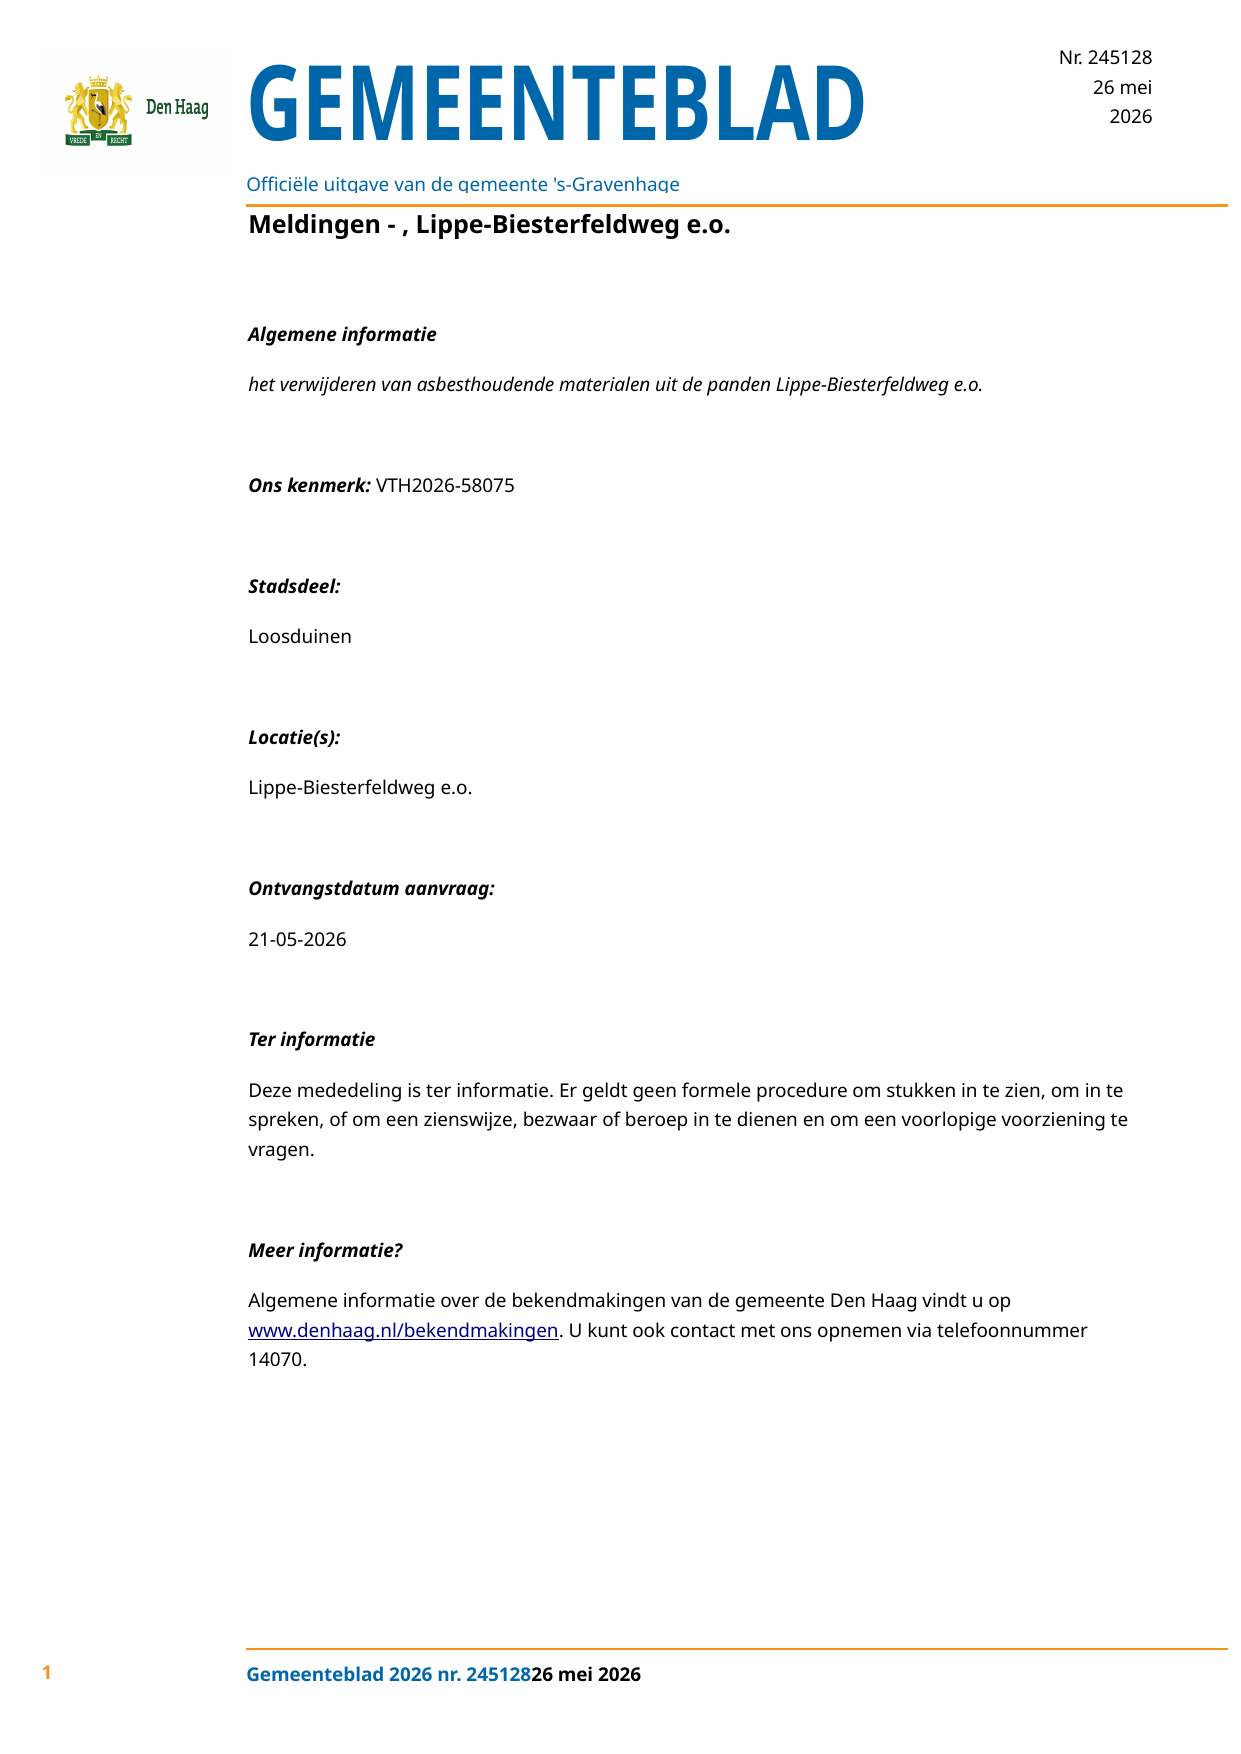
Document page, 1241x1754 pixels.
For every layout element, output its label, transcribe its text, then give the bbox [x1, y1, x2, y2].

text Ter informatie [248, 1027, 1152, 1052]
text Algemene informatie [248, 321, 1152, 346]
text Locatie(s): [248, 724, 1152, 750]
text Ontvangstdatum aanvraag: [248, 875, 1152, 901]
text het verwijderen van asbesthoudende materialen uit de panden Lippe-Biesterfeldweg e.o. [248, 371, 1152, 397]
text Stadsdeel: [248, 573, 1152, 598]
text Meldingen - , Lippe-Biesterfeldweg e.o. [248, 207, 1152, 241]
text Lippe-Biesterfeldweg e.o. [248, 774, 1152, 800]
text Deze mededeling is ter informatie. Er geldt geen formele procedure om stukken in te zien, om in te spreken, of om een zienswijze, bezwaar of beroep in te dienen en om een voorlopige voorziening te vragen. [248, 1077, 1152, 1162]
text Meer informatie? [248, 1237, 1152, 1263]
picture [41, 47, 231, 172]
text Loosduinen [248, 623, 1152, 649]
text Algemene informatie over de bekendmakingen van de gemeente Den Haag vindt u op www.denhaag.nl/bekendmakingen. U kunt ook contact met ons opnemen via telefoonnummer 14070. [248, 1287, 1152, 1372]
text 21-05-2026 [248, 926, 1152, 951]
text Ons kenmerk: VTH2026-58075 [248, 472, 1152, 498]
